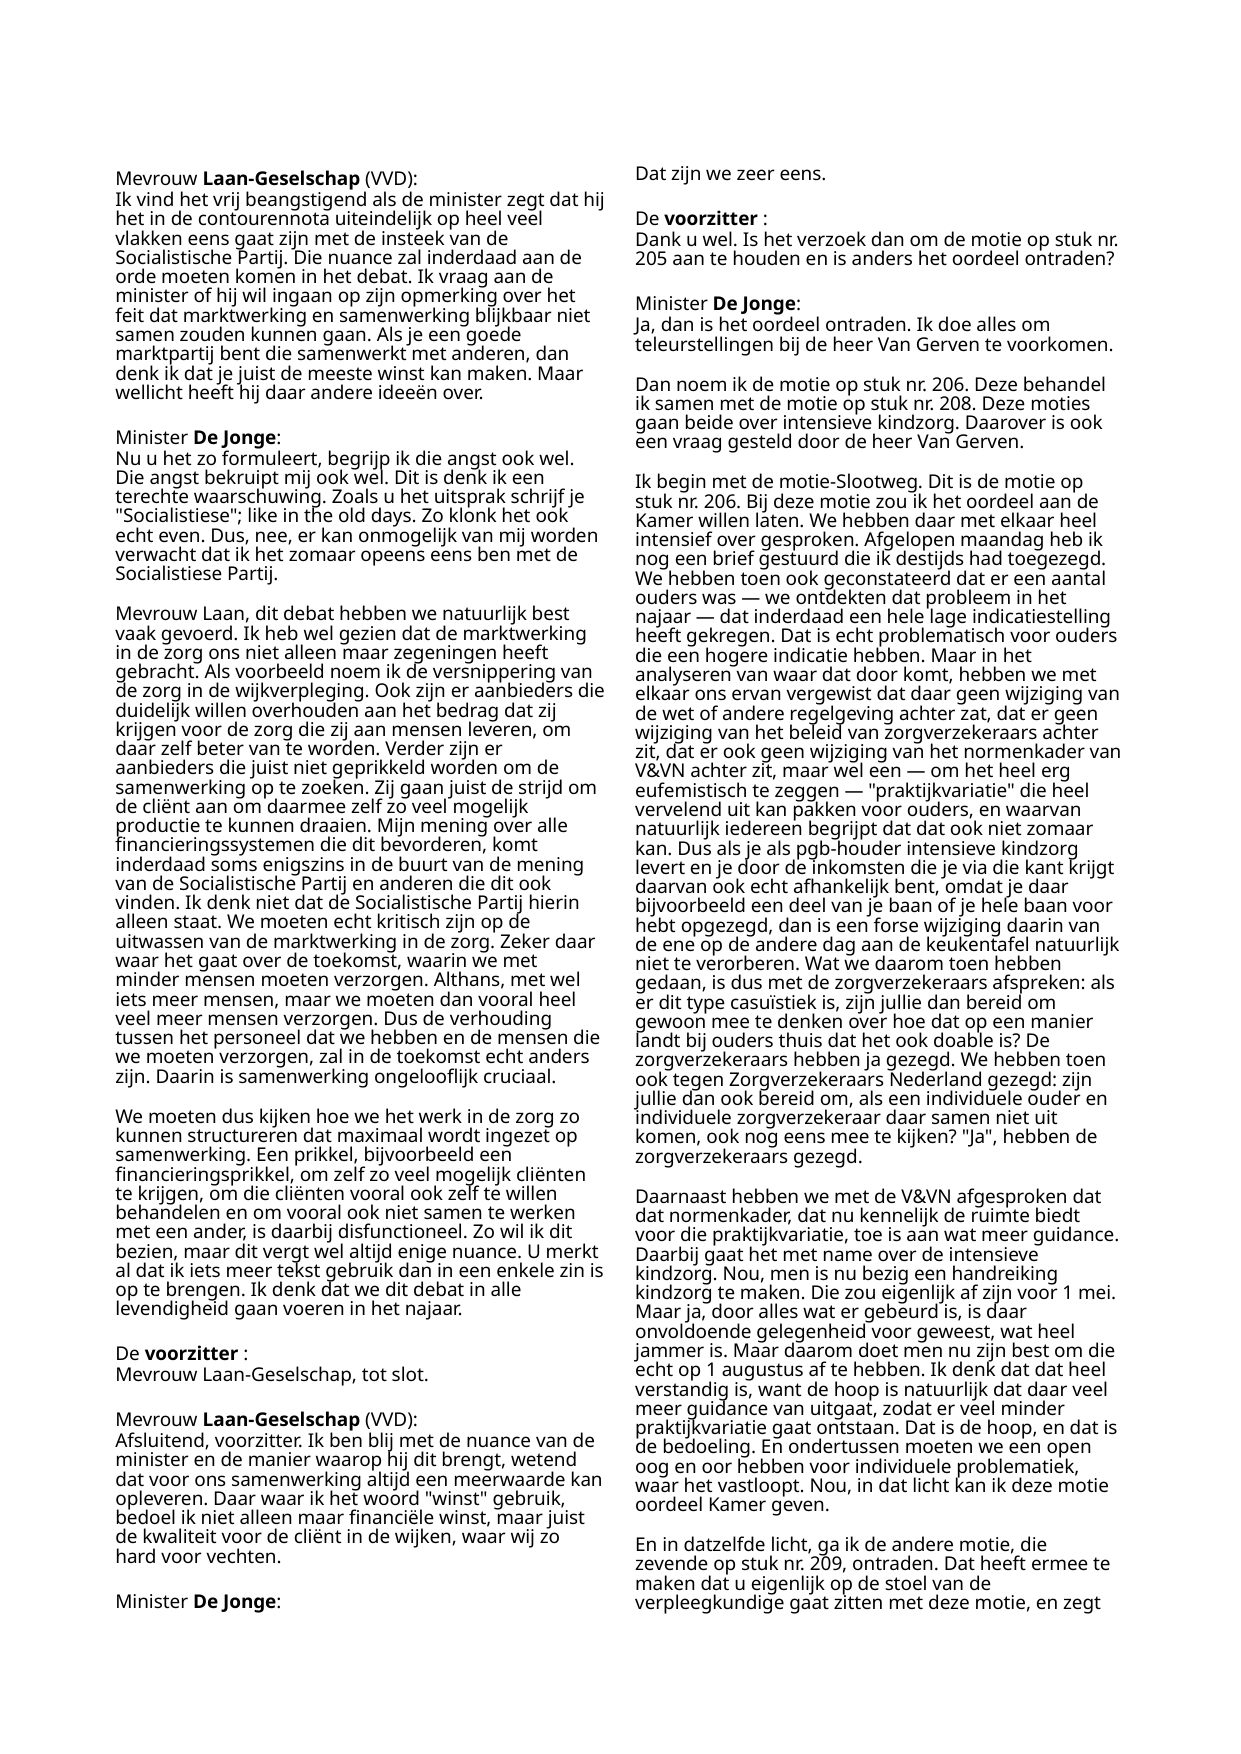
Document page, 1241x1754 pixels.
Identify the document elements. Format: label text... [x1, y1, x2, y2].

text Daarnaast hebben we met de V&VN afgesproken dat dat normenkader, dat nu kennelijk de ruimte biedt voor die praktijkvariatie, toe is aan wat meer guidance. Daarbij gaat het met name over de intensieve kindzorg. Nou, men is nu bezig een handreiking kindzorg te maken. Die zou eigenlijk af zijn voor 1 mei. Maar ja, door alles wat er gebeurd is, is daar onvoldoende gelegenheid voor geweest, wat heel jammer is. Maar daarom doet men nu zijn best om die echt op 1 augustus af te hebben. Ik denk dat dat heel verstandig is, want de hoop is natuurlijk dat daar veel meer guidance van uitgaat, zodat er veel minder praktijkvariatie gaat ontstaan. Dat is de hoop, en dat is de bedoeling. En ondertussen moeten we een open oog en oor hebben voor individuele problematiek, waar het vastloopt. Nou, in dat licht kan ik deze motie oordeel Kamer geven. [635, 1188, 1125, 1515]
text Nu u het zo formuleert, begrijp ik die angst ook wel. Die angst bekruipt mij ook wel. Dit is denk ik een terechte waarschuwing. Zoals u het uitsprak schrijf je "Socialistiese"; like in the old days. Zo klonk het ook echt even. Dus, nee, er kan onmogelijk van mij worden verwacht dat ik het zomaar opeens eens ben met de Socialistiese Partij. [115, 449, 605, 584]
text De voorzitter : [115, 1341, 605, 1366]
text Ik begin met de motie-Slootweg. Dit is de motie op stuk nr. 206. Bij deze motie zou ik het oordeel aan de Kamer willen laten. We hebben daar met elkaar heel intensief over gesproken. Afgelopen maandag heb ik nog een brief gestuurd die ik destijds had toegezegd. We hebben toen ook geconstateerd dat er een aantal ouders was — we ontdekten dat probleem in het najaar — dat inderdaad een hele lage indicatiestelling heeft gekregen. Dat is echt problematisch voor ouders die een hogere indicatie hebben. Maar in het analyseren van waar dat door komt, hebben we met elkaar ons ervan vergewist dat daar geen wijziging van de wet of andere regelgeving achter zat, dat er geen wijziging van het beleid van zorgverzekeraars achter zit, dat er ook geen wijziging van het normenkader van V&VN achter zit, maar wel een — om het heel erg eufemistisch te zeggen — "praktijkvariatie" die heel vervelend uit kan pakken voor ouders, en waarvan natuurlijk iedereen begrijpt dat dat ook niet zomaar kan. Dus als je als pgb-houder intensieve kindzorg levert en je door de inkomsten die je via die kant krijgt daarvan ook echt afhankelijk bent, omdat je daar bijvoorbeeld een deel van je baan of je hele baan voor hebt opgezegd, dan is een forse wijziging daarin van de ene op de andere dag aan de keukentafel natuurlijk niet te verorberen. Wat we daarom toen hebben gedaan, is dus met de zorgverzekeraars afspreken: als er dit type casuïstiek is, zijn jullie dan bereid om gewoon mee te denken over hoe dat op een manier landt bij ouders thuis dat het ook doable is? De zorgverzekeraars hebben ja gezegd. We hebben toen ook tegen Zorgverzekeraars Nederland gezegd: zijn jullie dan ook bereid om, als een individuele ouder en individuele zorgverzekeraar daar samen niet uit komen, ook nog eens mee te kijken? "Ja", hebben de zorgverzekeraars gezegd. [635, 473, 1125, 1167]
text Ik vind het vrij beangstigend als de minister zegt dat hij het in de contourennota uiteindelijk op heel veel vlakken eens gaat zijn met de insteek van de Socialistische Partij. Die nuance zal inderdaad aan de orde moeten komen in het debat. Ik vraag aan de minister of hij wil ingaan op zijn opmerking over het feit dat marktwerking en samenwerking blijkbaar niet samen zouden kunnen gaan. Als je een goede marktpartij bent die samenwerkt met anderen, dan denk ik dat je juist de meeste winst kan maken. Maar wellicht heeft hij daar andere ideeën over. [115, 191, 605, 403]
text Mevrouw Laan-Geselschap (VVD): [115, 165, 605, 191]
text De voorzitter : [635, 205, 1125, 231]
text We moeten dus kijken hoe we het werk in de zorg zo kunnen structureren dat maximaal wordt ingezet op samenwerking. Een prikkel, bijvoorbeeld een financieringsprikkel, om zelf zo veel mogelijk cliënten te krijgen, om die cliënten vooral ook zelf te willen behandelen en om vooral ook niet samen te werken met een ander, is daarbij disfunctioneel. Zo wil ik dit bezien, maar dit vergt wel altijd enige nuance. U merkt al dat ik iets meer tekst gebruik dan in een enkele zin is op te brengen. Ik denk dat we dit debat in alle levendigheid gaan voeren in het najaar. [115, 1108, 605, 1320]
text Ja, dan is het oordeel ontraden. Ik doe alles om teleurstellingen bij de heer Van Gerven te voorkomen. [635, 316, 1125, 355]
text Afsluitend, voorzitter. Ik ben blij met de nuance van de minister en de manier waarop hij dit brengt, wetend dat voor ons samenwerking altijd een meerwaarde kan opleveren. Daar waar ik het woord "winst" gebruik, bedoel ik niet alleen maar financiële winst, maar juist de kwaliteit voor de cliënt in de wijken, waar wij zo hard voor vechten. [115, 1432, 605, 1567]
text Minister De Jonge: [115, 424, 605, 449]
text Dan noem ik de motie op stuk nr. 206. Deze behandel ik samen met de motie op stuk nr. 208. Deze moties gaan beide over intensieve kindzorg. Daarover is ook een vraag gesteld door de heer Van Gerven. [635, 376, 1125, 453]
text Mevrouw Laan-Geselschap, tot slot. [115, 1366, 605, 1386]
text Dat zijn we zeer eens. [635, 165, 1125, 184]
text Minister De Jonge: [635, 291, 1125, 316]
text Mevrouw Laan, dit debat hebben we natuurlijk best vaak gevoerd. Ik heb wel gezien dat de marktwerking in de zorg ons niet alleen maar zegeningen heeft gebracht. Als voorbeeld noem ik de versnippering van de zorg in de wijkverpleging. Ook zijn er aanbieders die duidelijk willen overhouden aan het bedrag dat zij krijgen voor de zorg die zij aan mensen leveren, om daar zelf beter van te worden. Verder zijn er aanbieders die juist niet geprikkeld worden om de samenwerking op te zoeken. Zij gaan juist de strijd om de cliënt aan om daarmee zelf zo veel mogelijk productie te kunnen draaien. Mijn mening over alle financieringssystemen die dit bevorderen, komt inderdaad soms enigszins in de buurt van de mening van de Socialistische Partij en anderen die dit ook vinden. Ik denk niet dat de Socialistische Partij hierin alleen staat. We moeten echt kritisch zijn op de uitwassen van de marktwerking in de zorg. Zeker daar waar het gaat over de toekomst, waarin we met minder mensen moeten verzorgen. Althans, met wel iets meer mensen, maar we moeten dan vooral heel veel meer mensen verzorgen. Dus de verhouding tussen het personeel dat we hebben en de mensen die we moeten verzorgen, zal in de toekomst echt anders zijn. Daarin is samenwerking ongelooflijk cruciaal. [115, 605, 605, 1087]
text Minister De Jonge: [115, 1588, 605, 1613]
text Dank u wel. Is het verzoek dan om de motie op stuk nr. 205 aan te houden en is anders het oordeel ontraden? [635, 231, 1125, 270]
text Mevrouw Laan-Geselschap (VVD): [115, 1406, 605, 1432]
text En in datzelfde licht, ga ik de andere motie, die zevende op stuk nr. 209, ontraden. Dat heeft ermee te maken dat u eigenlijk op de stoel van de verpleegkundige gaat zitten met deze motie, en zegt [635, 1536, 1125, 1613]
